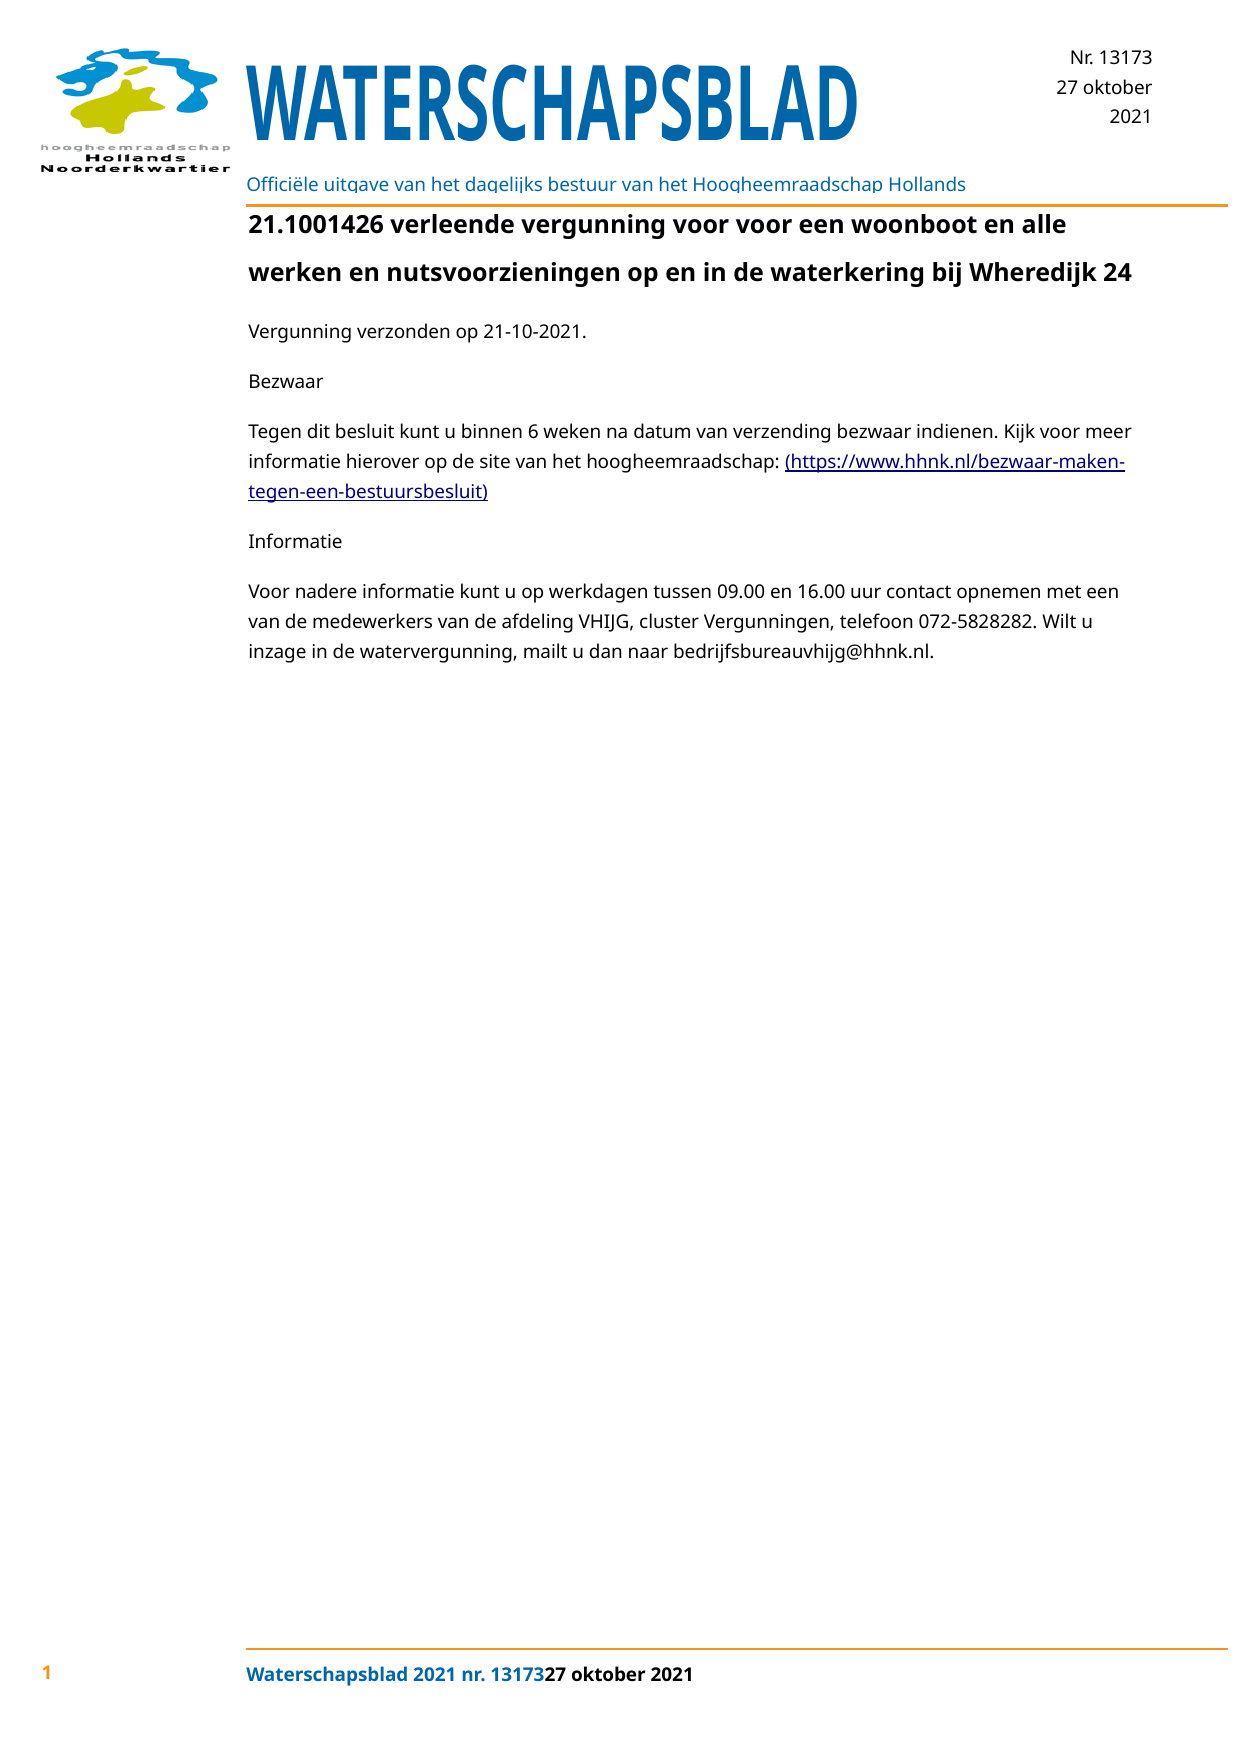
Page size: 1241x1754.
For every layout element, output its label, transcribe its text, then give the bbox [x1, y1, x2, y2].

text Informatie [248, 528, 1152, 554]
text 21.1001426 verleende vergunning voor voor een woonboot en alle werken en nutsvoorzieningen op en in de waterkering bij Wheredijk 24 [248, 207, 1152, 288]
text Tegen dit besluit kunt u binnen 6 weken na datum van verzending bezwaar indienen. Kijk voor meer informatie hierover op de site van het hoogheemraadschap: (https://www.hhnk.nl/bezwaar-maken-tegen-een-bestuursbesluit) [248, 419, 1152, 504]
text Voor nadere informatie kunt u op werkdagen tussen 09.00 en 16.00 uur contact opnemen met een van de medewerkers van de afdeling VHIJG, cluster Vergunningen, telefoon 072-5828282. Wilt u inzage in de watervergunning, mailt u dan naar bedrijfsbureauvhijg@hhnk.nl. [248, 579, 1152, 664]
text Vergunning verzonden op 21-10-2021. [248, 318, 1152, 344]
picture [41, 47, 231, 172]
text Bezwaar [248, 368, 1152, 394]
